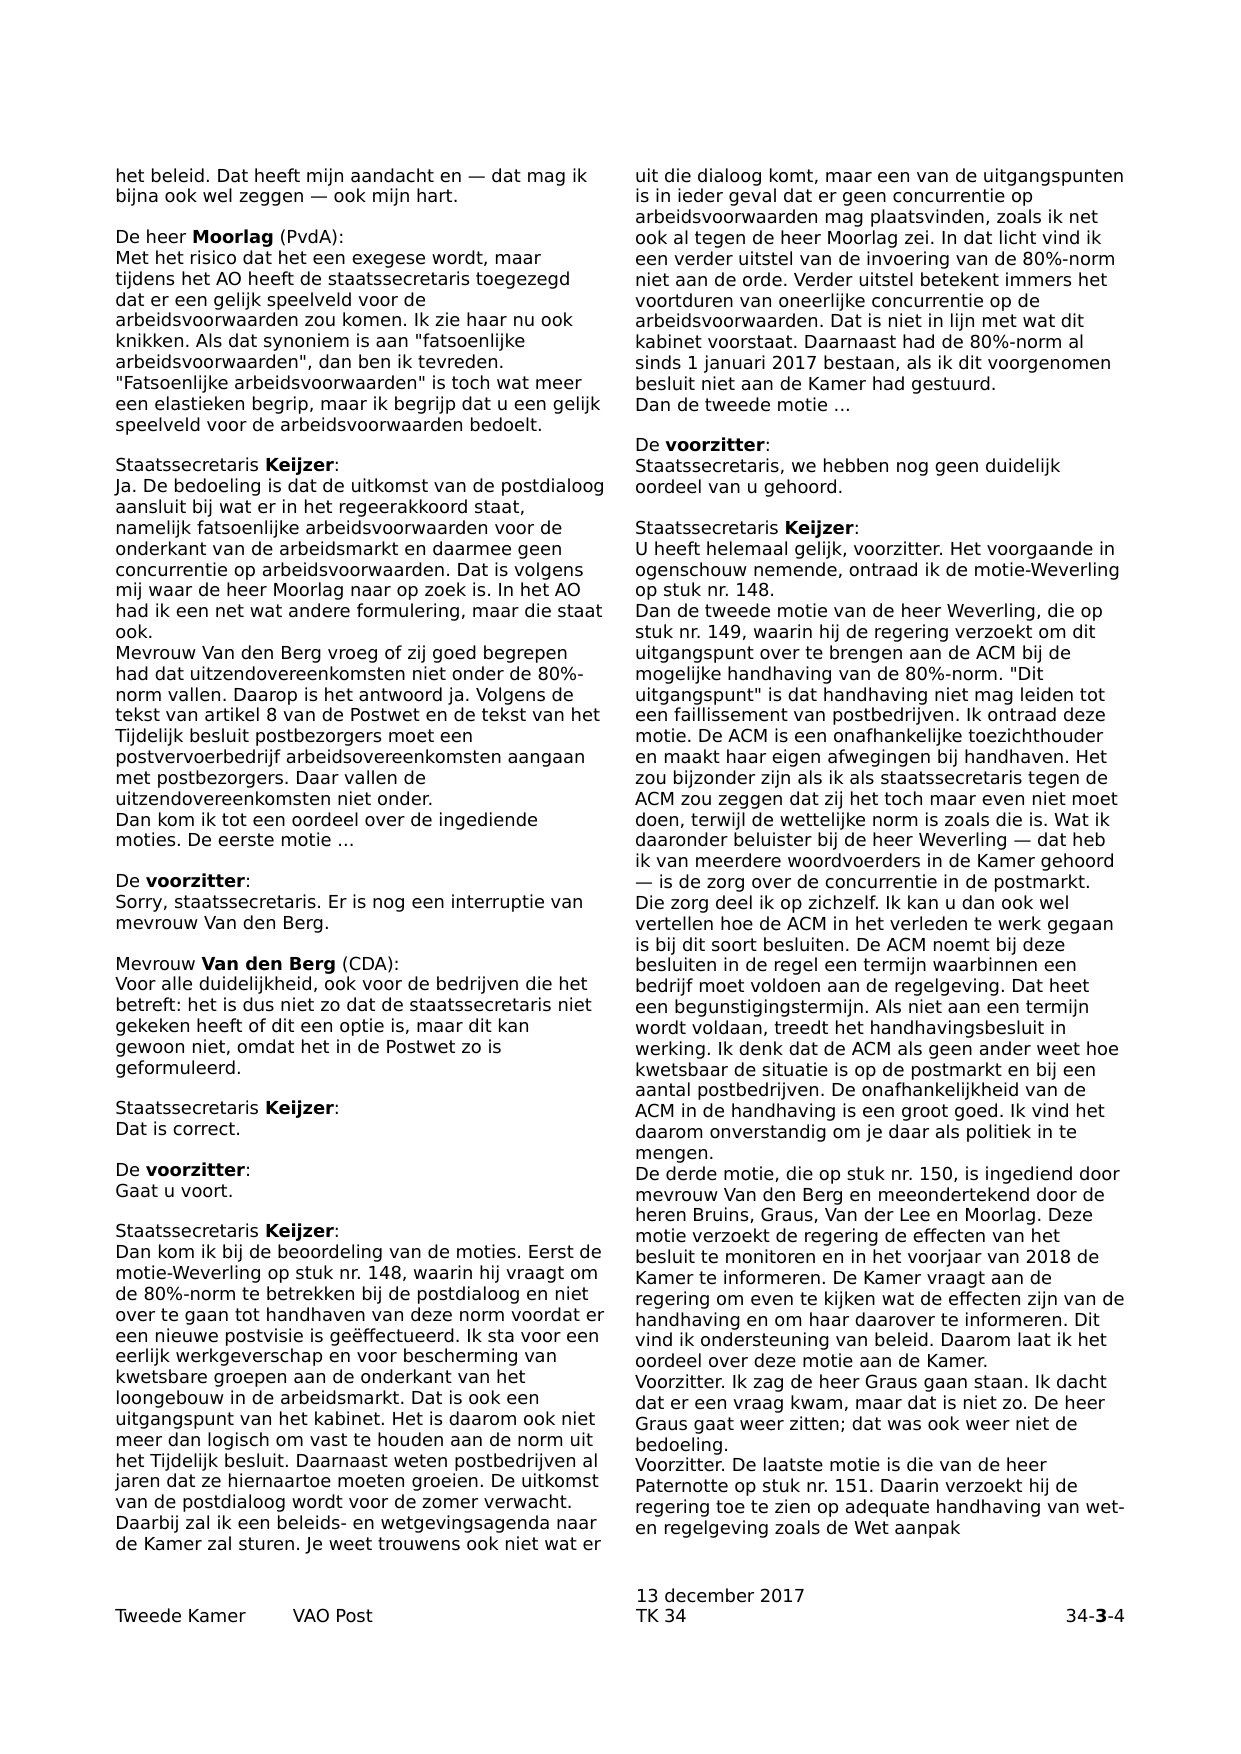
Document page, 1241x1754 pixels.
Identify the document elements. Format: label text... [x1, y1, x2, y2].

text De heer Moorlag (PvdA): [115, 227, 605, 248]
text Gaat u voort. [115, 1181, 605, 1201]
text het beleid. Dat heeft mijn aandacht en — dat mag ik bijna ook wel zeggen — ook mijn hart. [115, 165, 605, 207]
text Dan kom ik bij de beoordeling van de moties. Eerst de motie-Weverling op stuk nr. 148, waarin hij vraagt om de 80%-norm te betrekken bij de postdialoog en niet over te gaan tot handhaven van deze norm voordat er een nieuwe postvisie is geëffectueerd. Ik sta voor een eerlijk werkgeverschap en voor bescherming van kwetsbare groepen aan de onderkant van het loongebouw in de arbeidsmarkt. Dat is ook een uitgangspunt van het kabinet. Het is daarom ook niet meer dan logisch om vast te houden aan de norm uit het Tijdelijk besluit. Daarnaast weten postbedrijven al jaren dat ze hiernaartoe moeten groeien. De uitkomst van de postdialoog wordt voor de zomer verwacht. Daarbij zal ik een beleids- en wetgevingsagenda naar de Kamer zal sturen. Je weet trouwens ook niet wat er [115, 1242, 605, 1554]
text De voorzitter: [115, 871, 605, 892]
text Sorry, staatssecretaris. Er is nog een interruptie van mevrouw Van den Berg. [115, 892, 605, 933]
text De derde motie, die op stuk nr. 150, is ingediend door mevrouw Van den Berg en meeondertekend door de heren Bruins, Graus, Van der Lee en Moorlag. Deze motie verzoekt de regering de effecten van het besluit te monitoren en in het voorjaar van 2018 de Kamer te informeren. De Kamer vraagt aan de regering om even te kijken wat de effecten zijn van de handhaving en om haar daarover te informeren. Dit vind ik ondersteuning van beleid. Daarom laat ik het oordeel over deze motie aan de Kamer. [635, 1163, 1125, 1372]
text Voor alle duidelijkheid, ook voor de bedrijven die het betreft: het is dus niet zo dat de staatssecretaris niet gekeken heeft of dit een optie is, maar dit kan gewoon niet, omdat het in de Postwet zo is geformuleerd. [115, 974, 605, 1078]
text Staatssecretaris Keijzer: [115, 1098, 605, 1119]
text Staatssecretaris Keijzer: [115, 455, 605, 476]
text Mevrouw Van den Berg (CDA): [115, 953, 605, 974]
text Voorzitter. De laatste motie is die van de heer Paternotte op stuk nr. 151. Daarin verzoekt hij de regering toe te zien op adequate handhaving van wet- en regelgeving zoals de Wet aanpak [635, 1455, 1125, 1538]
text Staatssecretaris Keijzer: [115, 1221, 605, 1242]
text Met het risico dat het een exegese wordt, maar tijdens het AO heeft de staatssecretaris toegezegd dat er een gelijk speelveld voor de arbeidsvoorwaarden zou komen. Ik zie haar nu ook knikken. Als dat synoniem is aan "fatsoenlijke arbeidsvoorwaarden", dan ben ik tevreden. "Fatsoenlijke arbeidsvoorwaarden" is toch wat meer een elastieken begrip, maar ik begrijp dat u een gelijk speelveld voor de arbeidsvoorwaarden bedoelt. [115, 248, 605, 435]
text Staatssecretaris Keijzer: [635, 518, 1125, 538]
text Dan de tweede motie ... [635, 394, 1125, 415]
text Dat is correct. [115, 1119, 605, 1140]
text Ja. De bedoeling is dat de uitkomst van de postdialoog aansluit bij wat er in het regeerakkoord staat, namelijk fatsoenlijke arbeidsvoorwaarden voor de onderkant van de arbeidsmarkt en daarmee geen concurrentie op arbeidsvoorwaarden. Dat is volgens mij waar de heer Moorlag naar op zoek is. In het AO had ik een net wat andere formulering, maar die staat ook. [115, 476, 605, 643]
text Dan de tweede motie van de heer Weverling, die op stuk nr. 149, waarin hij de regering verzoekt om dit uitgangspunt over te brengen aan de ACM bij de mogelijke handhaving van de 80%-norm. "Dit uitgangspunt" is dat handhaving niet mag leiden tot een faillissement van postbedrijven. Ik ontraad deze motie. De ACM is een onafhankelijke toezichthouder en maakt haar eigen afwegingen bij handhaven. Het zou bijzonder zijn als ik als staatssecretaris tegen de ACM zou zeggen dat zij het toch maar even niet moet doen, terwijl de wettelijke norm is zoals die is. Wat ik daaronder beluister bij de heer Weverling — dat heb ik van meerdere woordvoerders in de Kamer gehoord — is de zorg over de concurrentie in de postmarkt. Die zorg deel ik op zichzelf. Ik kan u dan ook wel vertellen hoe de ACM in het verleden te werk gegaan is bij dit soort besluiten. De ACM noemt bij deze besluiten in de regel een termijn waarbinnen een bedrijf moet voldoen aan de regelgeving. Dat heet een begunstigingstermijn. Als niet aan een termijn wordt voldaan, treedt het handhavingsbesluit in werking. Ik denk dat de ACM als geen ander weet hoe kwetsbaar de situatie is op de postmarkt en bij een aantal postbedrijven. De onafhankelijkheid van de ACM in de handhaving is een groot goed. Ik vind het daarom onverstandig om je daar als politiek in te mengen. [635, 601, 1125, 1163]
text Staatssecretaris, we hebben nog geen duidelijk oordeel van u gehoord. [635, 456, 1125, 498]
text De voorzitter: [635, 435, 1125, 456]
text Mevrouw Van den Berg vroeg of zij goed begrepen had dat uitzendovereenkomsten niet onder de 80%-norm vallen. Daarop is het antwoord ja. Volgens de tekst van artikel 8 van de Postwet en de tekst van het Tijdelijk besluit postbezorgers moet een postvervoerbedrijf arbeidsovereenkomsten aangaan met postbezorgers. Daar vallen de uitzendovereenkomsten niet onder. [115, 643, 605, 809]
text Voorzitter. Ik zag de heer Graus gaan staan. Ik dacht dat er een vraag kwam, maar dat is niet zo. De heer Graus gaat weer zitten; dat was ook weer niet de bedoeling. [635, 1372, 1125, 1455]
text De voorzitter: [115, 1160, 605, 1181]
text U heeft helemaal gelijk, voorzitter. Het voorgaande in ogenschouw nemende, ontraad ik de motie-Weverling op stuk nr. 148. [635, 538, 1125, 601]
text uit die dialoog komt, maar een van de uitgangspunten is in ieder geval dat er geen concurrentie op arbeidsvoorwaarden mag plaatsvinden, zoals ik net ook al tegen de heer Moorlag zei. In dat licht vind ik een verder uitstel van de invoering van de 80%-norm niet aan de orde. Verder uitstel betekent immers het voortduren van oneerlijke concurrentie op de arbeidsvoorwaarden. Dat is niet in lijn met wat dit kabinet voorstaat. Daarnaast had de 80%-norm al sinds 1 januari 2017 bestaan, als ik dit voorgenomen besluit niet aan de Kamer had gestuurd. [635, 165, 1125, 394]
text Dan kom ik tot een oordeel over de ingediende moties. De eerste motie ... [115, 809, 605, 851]
